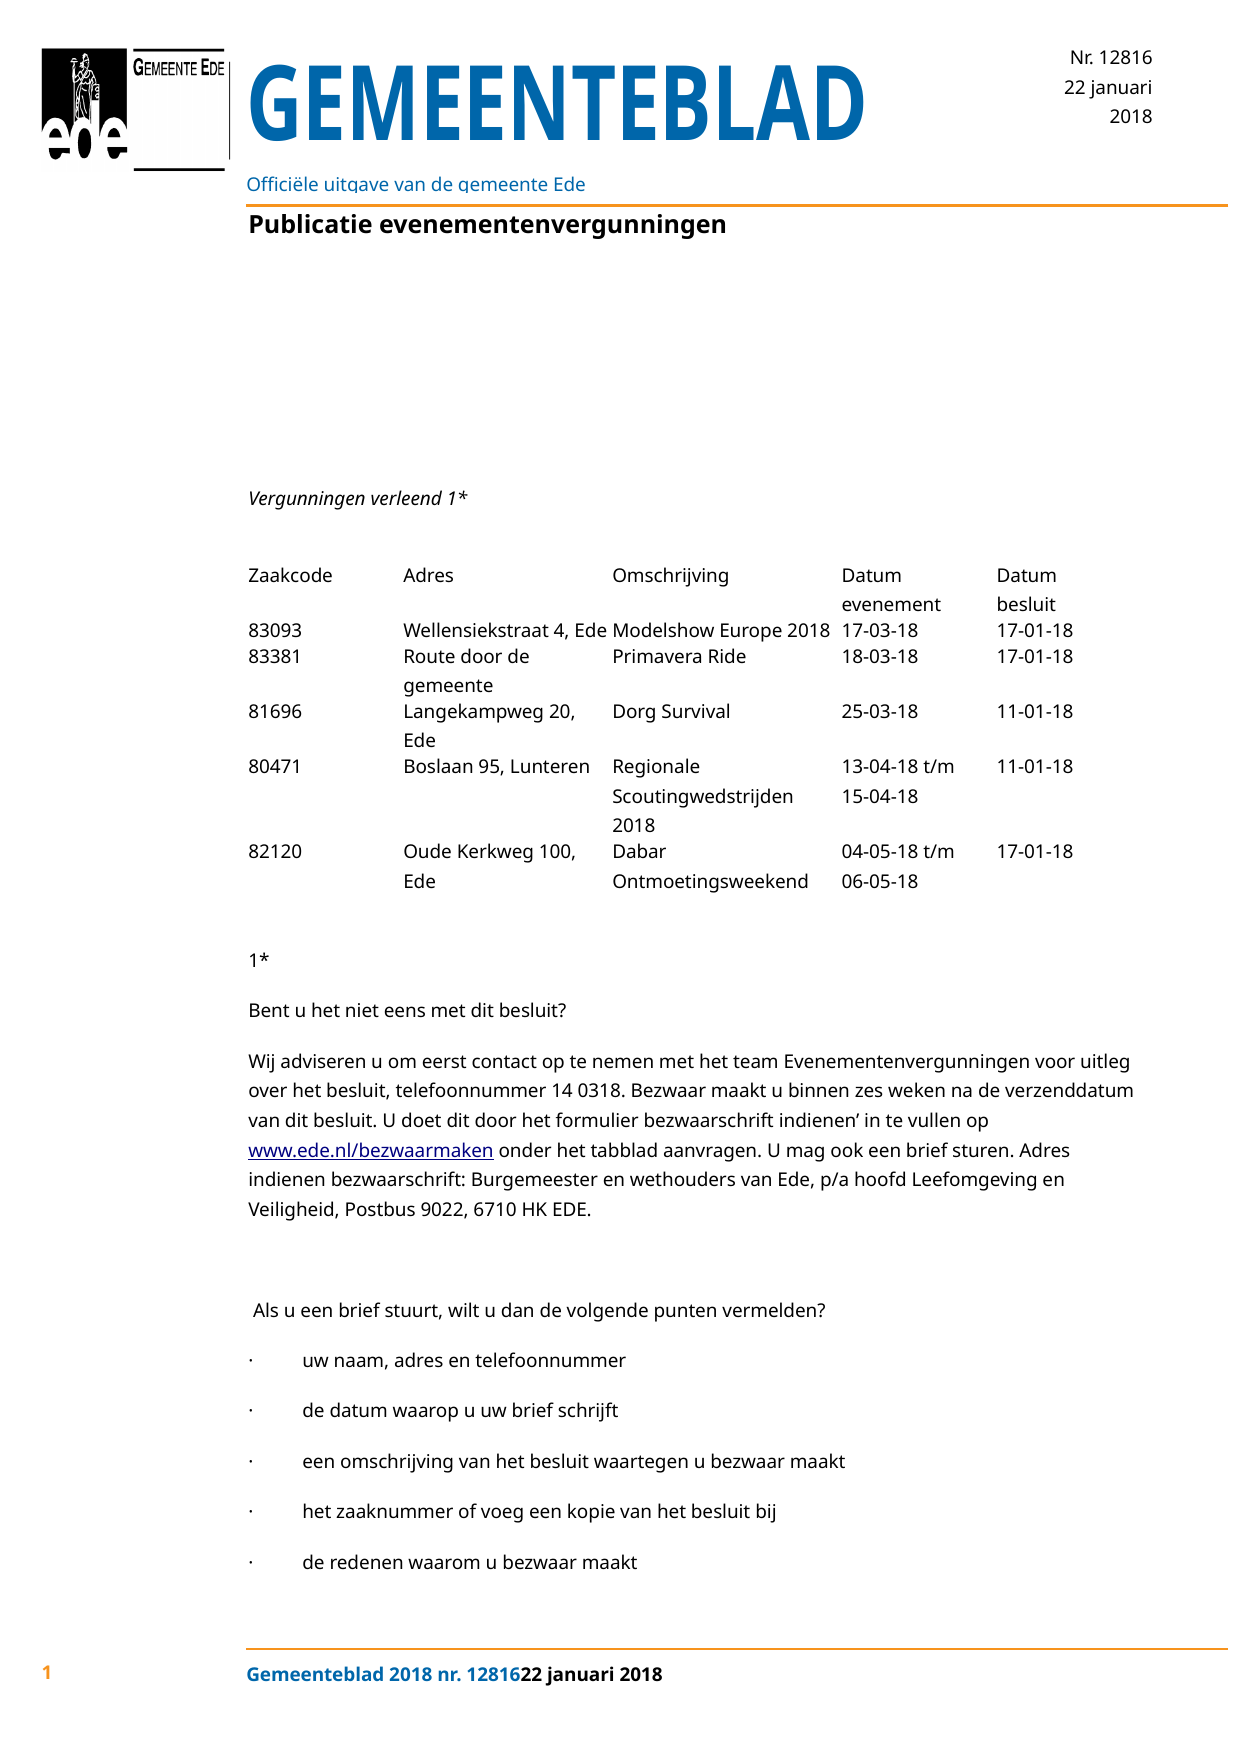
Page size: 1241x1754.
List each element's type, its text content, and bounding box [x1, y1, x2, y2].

table_cell 80471 [248, 754, 403, 838]
table_header Zaakcode [248, 562, 403, 617]
table_cell Wellensiekstraat 4, Ede [403, 617, 612, 643]
table_cell 04-05-18 t/m 06-05-18 [841, 838, 996, 894]
table_cell 11-01-18 [996, 698, 1152, 753]
picture [41, 47, 231, 172]
table_cell Oude Kerkweg 100, Ede [403, 838, 612, 894]
table_header Omschrijving [612, 562, 841, 617]
table_cell 25-03-18 [841, 698, 996, 753]
table_header Datum besluit [996, 562, 1152, 617]
table_cell Primavera Ride [612, 643, 841, 698]
table_cell Regionale Scoutingwedstrijden 2018 [612, 754, 841, 838]
text · de redenen waarom u bezwaar maakt [248, 1549, 1152, 1575]
table_cell 11-01-18 [996, 754, 1152, 838]
table_cell 82120 [248, 838, 403, 894]
table_cell 17-01-18 [996, 643, 1152, 698]
text · de datum waarop u uw brief schrijft [248, 1398, 1152, 1423]
table_cell Dorg Survival [612, 698, 841, 753]
table_cell Modelshow Europe 2018 [612, 617, 841, 643]
table_header Datum evenement [841, 562, 996, 617]
table_header Adres [403, 562, 612, 617]
table_cell 81696 [248, 698, 403, 753]
table_cell 18-03-18 [841, 643, 996, 698]
text · uw naam, adres en telefoonnummer [248, 1347, 1152, 1373]
table_cell 17-03-18 [841, 617, 996, 643]
text 1* [248, 947, 1152, 973]
table_cell 13-04-18 t/m 15-04-18 [841, 754, 996, 838]
text · een omschrijving van het besluit waartegen u bezwaar maakt [248, 1448, 1152, 1474]
table_cell 17-01-18 [996, 838, 1152, 894]
table_cell 83093 [248, 617, 403, 643]
table_cell Dabar Ontmoetingsweekend [612, 838, 841, 894]
table_cell 83381 [248, 643, 403, 698]
text Wij adviseren u om eerst contact op te nemen met het team Evenementenvergunningen voor uitleg over het besluit, telefoonnummer 14 0318. Bezwaar maakt u binnen zes weken na de verzenddatum van dit besluit. U doet dit door het formulier bezwaarschrift indienen’ in te vullen op www.ede.nl/bezwaarmaken onder het tabblad aanvragen. U mag ook een brief sturen. Adres indienen bezwaarschrift: Burgemeester en wethouders van Ede, p/a hoofd Leefomgeving en Veiligheid, Postbus 9022, 6710 HK EDE. [248, 1048, 1152, 1222]
text Als u een brief stuurt, wilt u dan de volgende punten vermelden? [248, 1297, 1152, 1323]
table_cell 17-01-18 [996, 617, 1152, 643]
text Vergunningen verleend 1* [248, 486, 1152, 511]
text Publicatie evenementenvergunningen [248, 207, 1152, 241]
table_cell Langekampweg 20, Ede [403, 698, 612, 753]
text Bent u het niet eens met dit besluit? [248, 998, 1152, 1023]
table_cell Boslaan 95, Lunteren [403, 754, 612, 838]
table_cell Route door de gemeente [403, 643, 612, 698]
text · het zaaknummer of voeg een kopie van het besluit bij [248, 1498, 1152, 1524]
